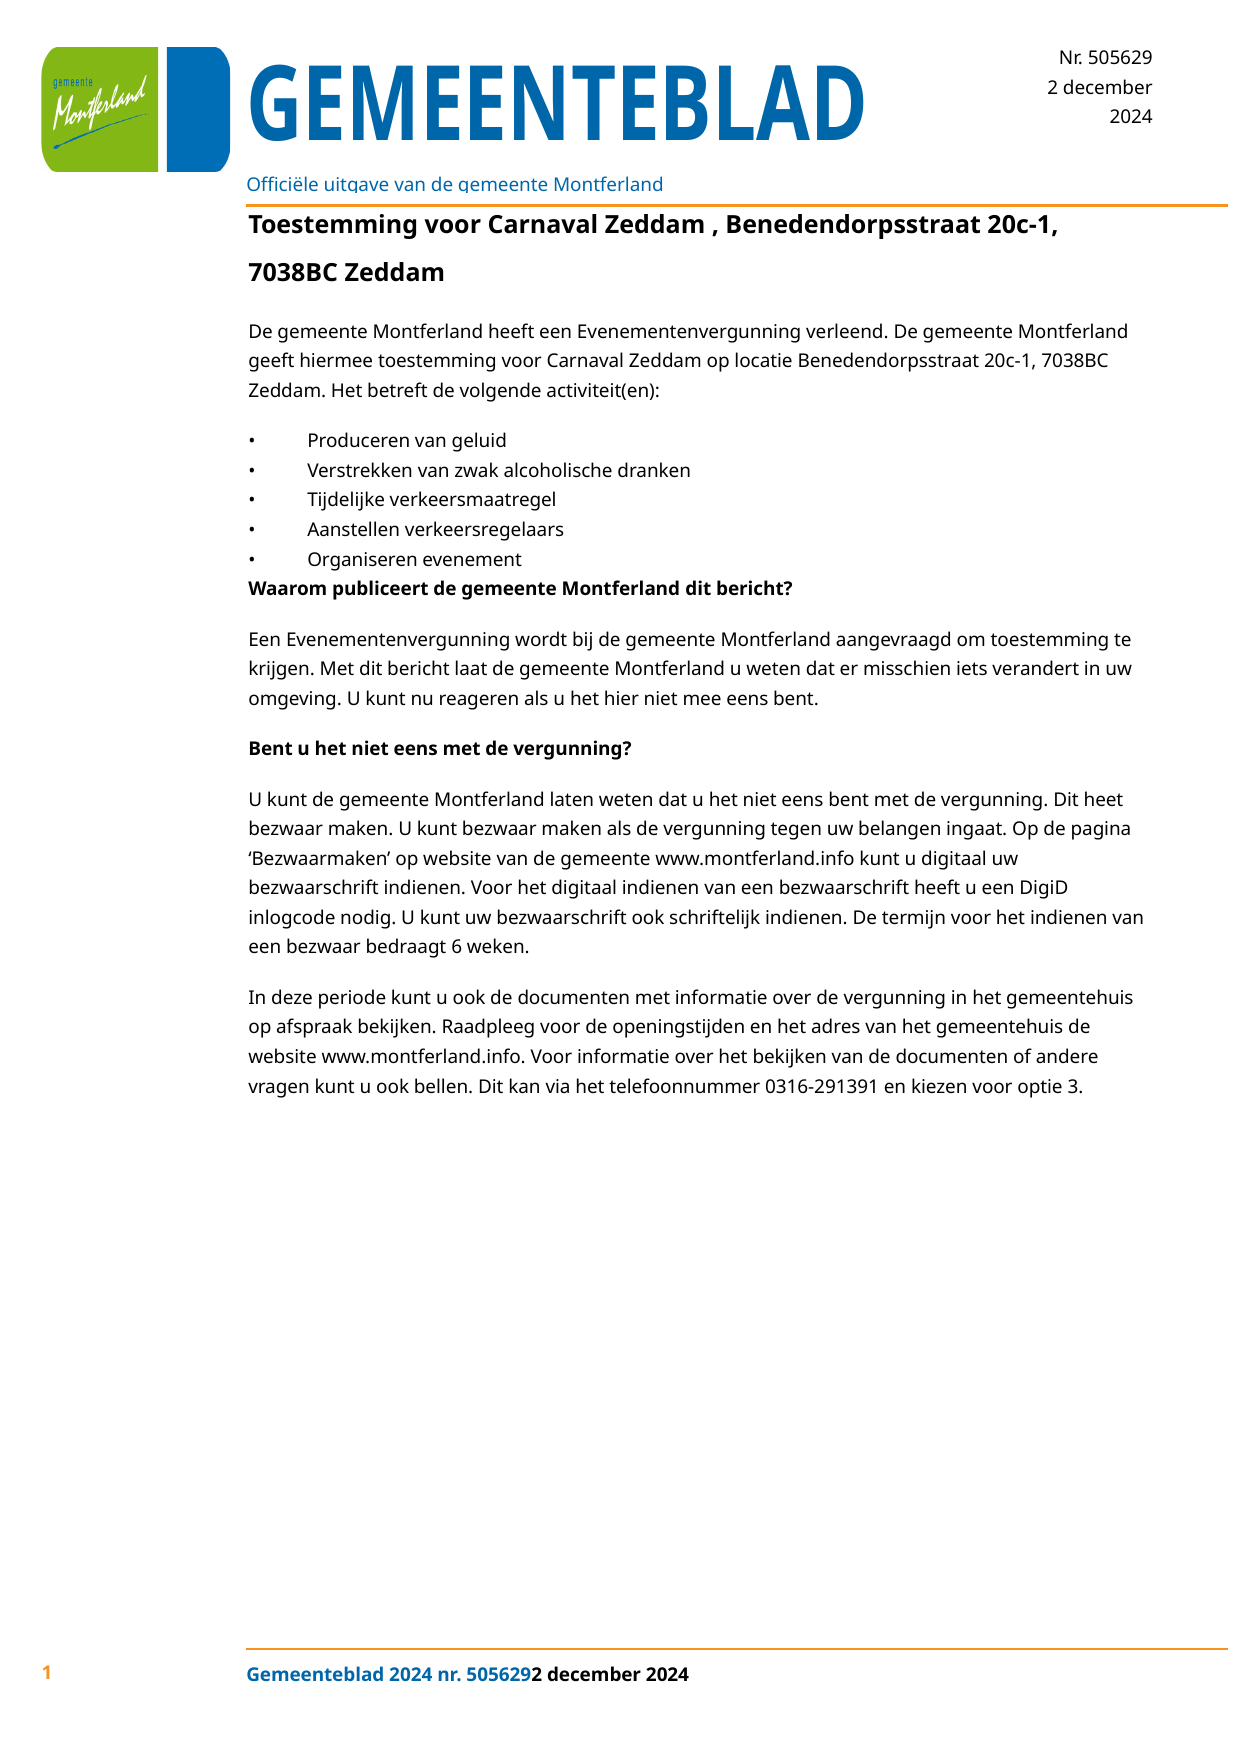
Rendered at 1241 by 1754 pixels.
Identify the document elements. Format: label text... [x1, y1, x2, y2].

list Organiseren evenement [248, 546, 1152, 572]
text In deze periode kunt u ook de documenten met informatie over de vergunning in het gemeentehuis op afspraak bekijken. Raadpleeg voor de openingstijden en het adres van het gemeentehuis de website www.montferland.info. Voor informatie over het bekijken van de documenten of andere vragen kunt u ook bellen. Dit kan via het telefoonnummer 0316-291391 en kiezen voor optie 3. [248, 984, 1152, 1099]
list Produceren van geluid [248, 427, 1152, 453]
text Een Evenementenvergunning wordt bij de gemeente Montferland aangevraagd om toestemming te krijgen. Met dit bericht laat de gemeente Montferland u weten dat er misschien iets verandert in uw omgeving. U kunt nu reageren als u het hier niet mee eens bent. [248, 626, 1152, 711]
text Toestemming voor Carnaval Zeddam , Benedendorpsstraat 20c-1, 7038BC Zeddam [248, 207, 1152, 288]
text Waarom publiceert de gemeente Montferland dit bericht? [248, 575, 1152, 601]
picture [41, 47, 231, 172]
list Aanstellen verkeersregelaars [248, 516, 1152, 542]
list Tijdelijke verkeersmaatregel [248, 487, 1152, 512]
list Verstrekken van zwak alcoholische dranken [248, 457, 1152, 483]
text De gemeente Montferland heeft een Evenementenvergunning verleend. De gemeente Montferland geeft hiermee toestemming voor Carnaval Zeddam op locatie Benedendorpsstraat 20c-1, 7038BC Zeddam. Het betreft de volgende activiteit(en): [248, 318, 1152, 403]
text U kunt de gemeente Montferland laten weten dat u het niet eens bent met de vergunning. Dit heet bezwaar maken. U kunt bezwaar maken als de vergunning tegen uw belangen ingaat. Op de pagina ‘Bezwaarmaken’ op website van de gemeente www.montferland.info kunt u digitaal uw bezwaarschrift indienen. Voor het digitaal indienen van een bezwaarschrift heeft u een DigiD inlogcode nodig. U kunt uw bezwaarschrift ook schriftelijk indienen. De termijn voor het indienen van een bezwaar bedraagt 6 weken. [248, 786, 1152, 959]
text Bent u het niet eens met de vergunning? [248, 735, 1152, 761]
